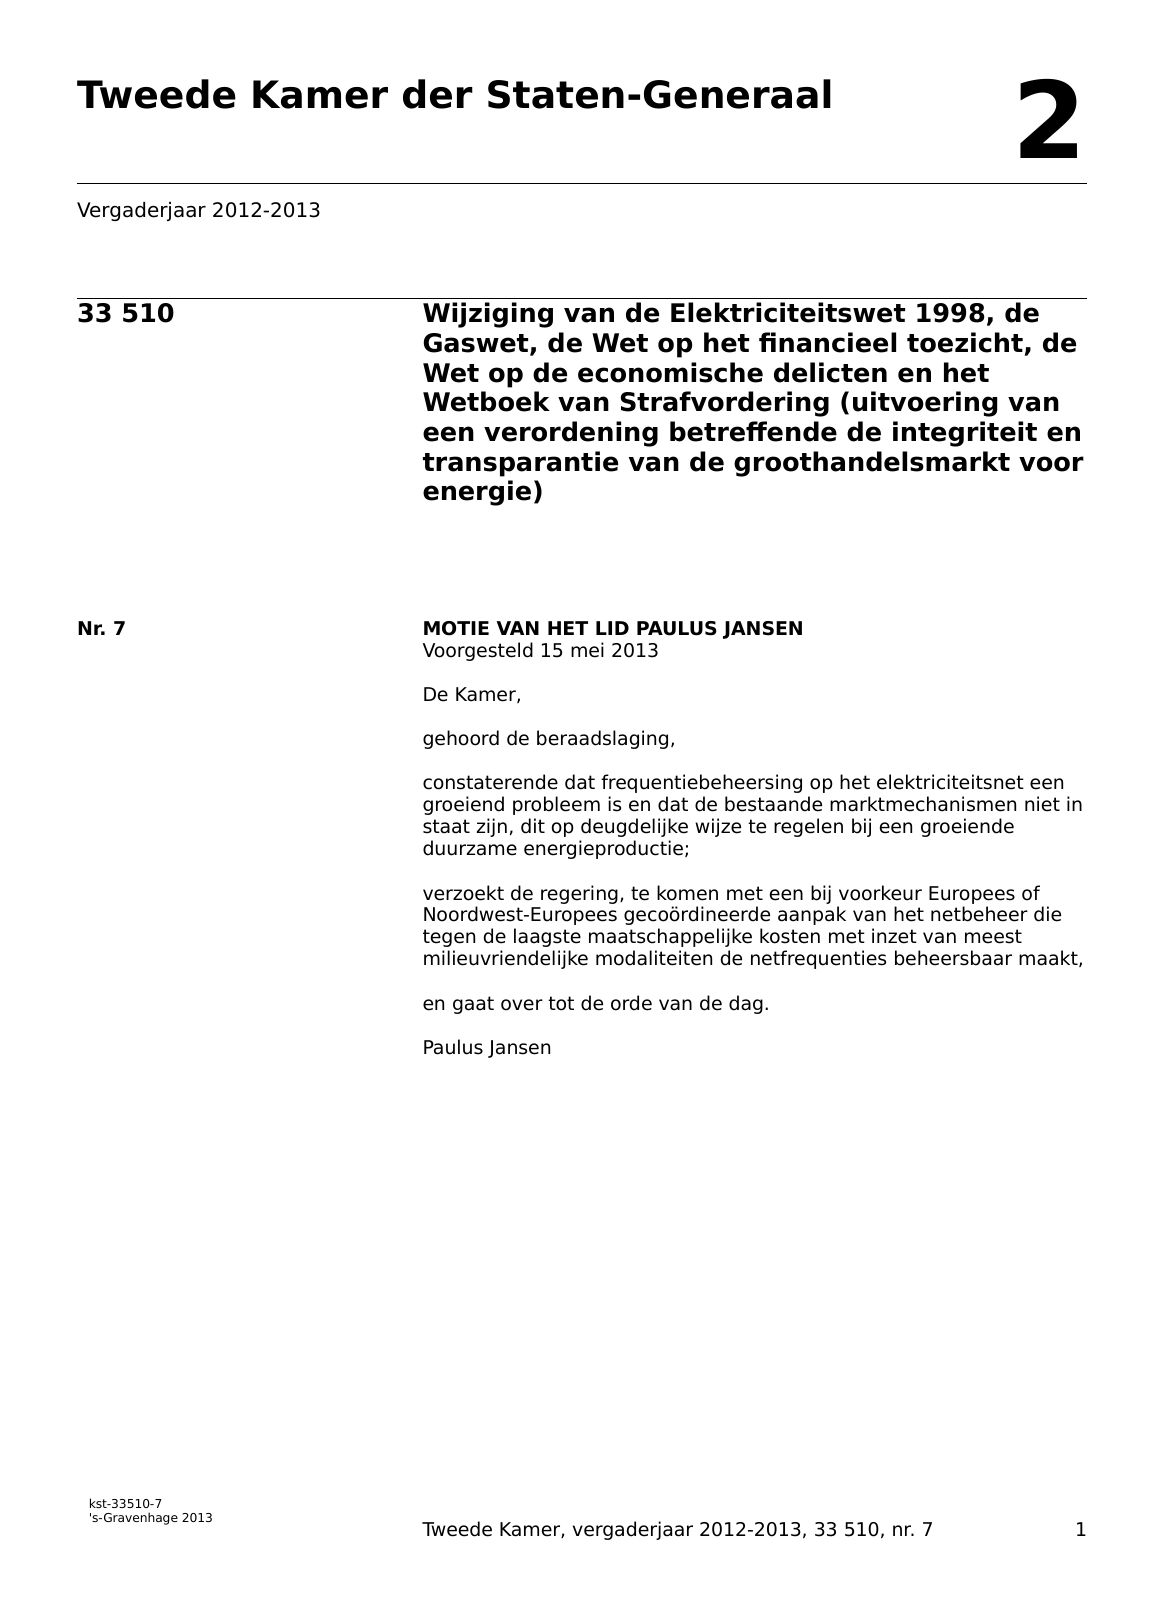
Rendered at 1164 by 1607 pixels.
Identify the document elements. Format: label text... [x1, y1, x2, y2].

text 's-Gravenhage 2013 [88, 1511, 323, 1525]
text Voorgesteld 15 mei 2013 [422, 640, 1087, 662]
table_header Tweede Kamer der Staten-Generaal [77, 59, 886, 183]
text Paulus Jansen [422, 1037, 1087, 1059]
text en gaat over tot de orde van de dag. [422, 992, 1087, 1014]
text De Kamer, [422, 684, 1087, 706]
text kst-33510-7 [88, 1497, 323, 1511]
subtitle Nr. 7 MOTIE VAN HET LID PAULUS JANSEN [77, 618, 1087, 640]
table_header 2 [886, 59, 1087, 183]
text constaterende dat frequentiebeheersing op het elektriciteitsnet een groeiend probleem is en dat de bestaande marktmechanismen niet in staat zijn, dit op deugdelijke wijze te regelen bij een groeiende duurzame energieproductie; [422, 772, 1087, 860]
subtitle 33 510 Wijziging van de Elektriciteitswet 1998, de Gaswet, de Wet op het financieel toezicht, de Wet op de economische delicten en het Wetboek van Strafvordering (uitvoering van een verordening betreffende de integriteit en transparantie van de groothandelsmarkt voor energie) [77, 299, 1087, 507]
text gehoord de beraadslaging, [422, 728, 1087, 750]
text verzoekt de regering, te komen met een bij voorkeur Europees of Noordwest-Europees gecoördineerde aanpak van het netbeheer die tegen de laagste maatschappelijke kosten met inzet van meest milieuvriendelijke modaliteiten de netfrequenties beheersbaar maakt, [422, 882, 1087, 970]
table_cell Vergaderjaar 2012-2013 [77, 184, 1087, 298]
